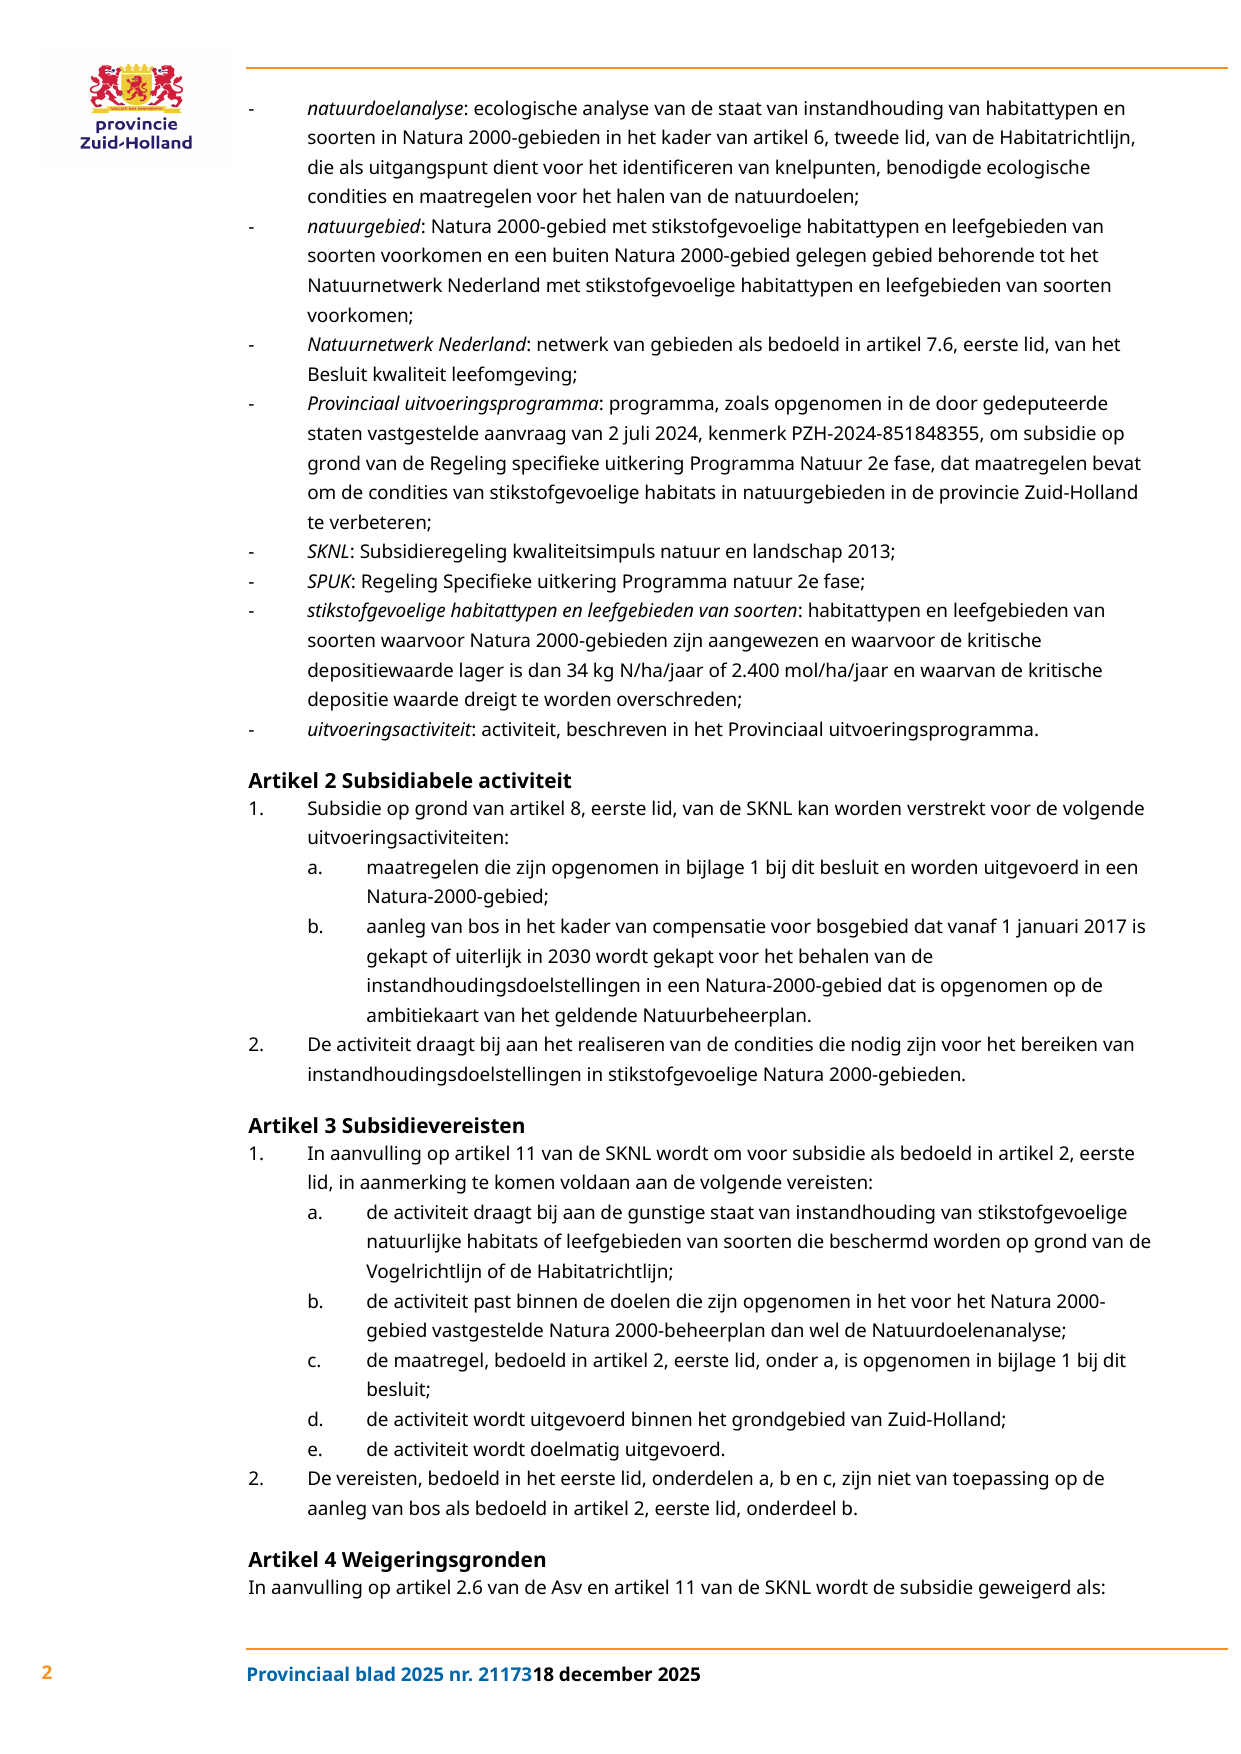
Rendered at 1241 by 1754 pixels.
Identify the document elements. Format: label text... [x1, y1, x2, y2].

list De activiteit draagt bij aan het realiseren van de condities die nodig zijn voor het bereiken van instandhoudingsdoelstellingen in stikstofgevoelige Natura 2000-gebieden. [248, 1032, 1152, 1087]
list de activiteit wordt doelmatig uitgevoerd. [307, 1436, 1152, 1462]
list SKNL: Subsidieregeling kwaliteitsimpuls natuur en landschap 2013; [248, 538, 1152, 564]
list uitvoeringsactiviteit: activiteit, beschreven in het Provinciaal uitvoeringsprogramma. [248, 716, 1152, 742]
picture [41, 47, 231, 172]
list de maatregel, bedoeld in artikel 2, eerste lid, onder a, is opgenomen in bijlage 1 bij dit besluit; [307, 1347, 1152, 1402]
list natuurdoelanalyse: ecologische analyse van de staat van instandhouding van habitattypen en soorten in Natura 2000-gebieden in het kader van artikel 6, tweede lid, van de Habitatrichtlijn, die als uitgangspunt dient voor het identificeren van knelpunten, benodigde ecologische condities en maatregelen voor het halen van de natuurdoelen; [248, 95, 1152, 209]
text Artikel 2 Subsidiabele activiteit [248, 766, 1152, 795]
list De vereisten, bedoeld in het eerste lid, onderdelen a, b en c, zijn niet van toepassing op de aanleg van bos als bedoeld in artikel 2, eerste lid, onderdeel b. [248, 1465, 1152, 1521]
list SPUK: Regeling Specifieke uitkering Programma natuur 2e fase; [248, 568, 1152, 594]
text Artikel 3 Subsidievereisten [248, 1112, 1152, 1140]
list natuurgebied: Natura 2000-gebied met stikstofgevoelige habitattypen en leefgebieden van soorten voorkomen en een buiten Natura 2000-gebied gelegen gebied behorende tot het Natuurnetwerk Nederland met stikstofgevoelige habitattypen en leefgebieden van soorten voorkomen; [248, 213, 1152, 328]
text Artikel 4 Weigeringsgronden [248, 1545, 1152, 1574]
list Provinciaal uitvoeringsprogramma: programma, zoals opgenomen in de door gedeputeerde staten vastgestelde aanvraag van 2 juli 2024, kenmerk PZH-2024-851848355, om subsidie op grond van de Regeling specifieke uitkering Programma Natuur 2e fase, dat maatregelen bevat om de condities van stikstofgevoelige habitats in natuurgebieden in de provincie Zuid-Holland te verbeteren; [248, 391, 1152, 535]
list aanleg van bos in het kader van compensatie voor bosgebied dat vanaf 1 januari 2017 is gekapt of uiterlijk in 2030 wordt gekapt voor het behalen van de instandhoudingsdoelstellingen in een Natura-2000-gebied dat is opgenomen op de ambitiekaart van het geldende Natuurbeheerplan. [307, 913, 1152, 1028]
list de activiteit past binnen de doelen die zijn opgenomen in het voor het Natura 2000-gebied vastgestelde Natura 2000-beheerplan dan wel de Natuurdoelenanalyse; [307, 1288, 1152, 1343]
list de activiteit draagt bij aan de gunstige staat van instandhouding van stikstofgevoelige natuurlijke habitats of leefgebieden van soorten die beschermd worden op grond van de Vogelrichtlijn of de Habitatrichtlijn; [307, 1199, 1152, 1284]
list In aanvulling op artikel 11 van de SKNL wordt om voor subsidie als bedoeld in artikel 2, eerste lid, in aanmerking te komen voldaan aan de volgende vereisten: [248, 1140, 1152, 1195]
list Subsidie op grond van artikel 8, eerste lid, van de SKNL kan worden verstrekt voor de volgende uitvoeringsactiviteiten: [248, 795, 1152, 850]
list de activiteit wordt uitgevoerd binnen het grondgebied van Zuid-Holland; [307, 1406, 1152, 1432]
list stikstofgevoelige habitattypen en leefgebieden van soorten: habitattypen en leefgebieden van soorten waarvoor Natura 2000-gebieden zijn aangewezen en waarvoor de kritische depositiewaarde lager is dan 34 kg N/ha/jaar of 2.400 mol/ha/jaar en waarvan de kritische depositie waarde dreigt te worden overschreden; [248, 598, 1152, 712]
list Natuurnetwerk Nederland: netwerk van gebieden als bedoeld in artikel 7.6, eerste lid, van het Besluit kwaliteit leefomgeving; [248, 331, 1152, 387]
list maatregelen die zijn opgenomen in bijlage 1 bij dit besluit en worden uitgevoerd in een Natura-2000-gebied; [307, 854, 1152, 909]
text In aanvulling op artikel 2.6 van de Asv en artikel 11 van de SKNL wordt de subsidie geweigerd als: [248, 1574, 1152, 1599]
